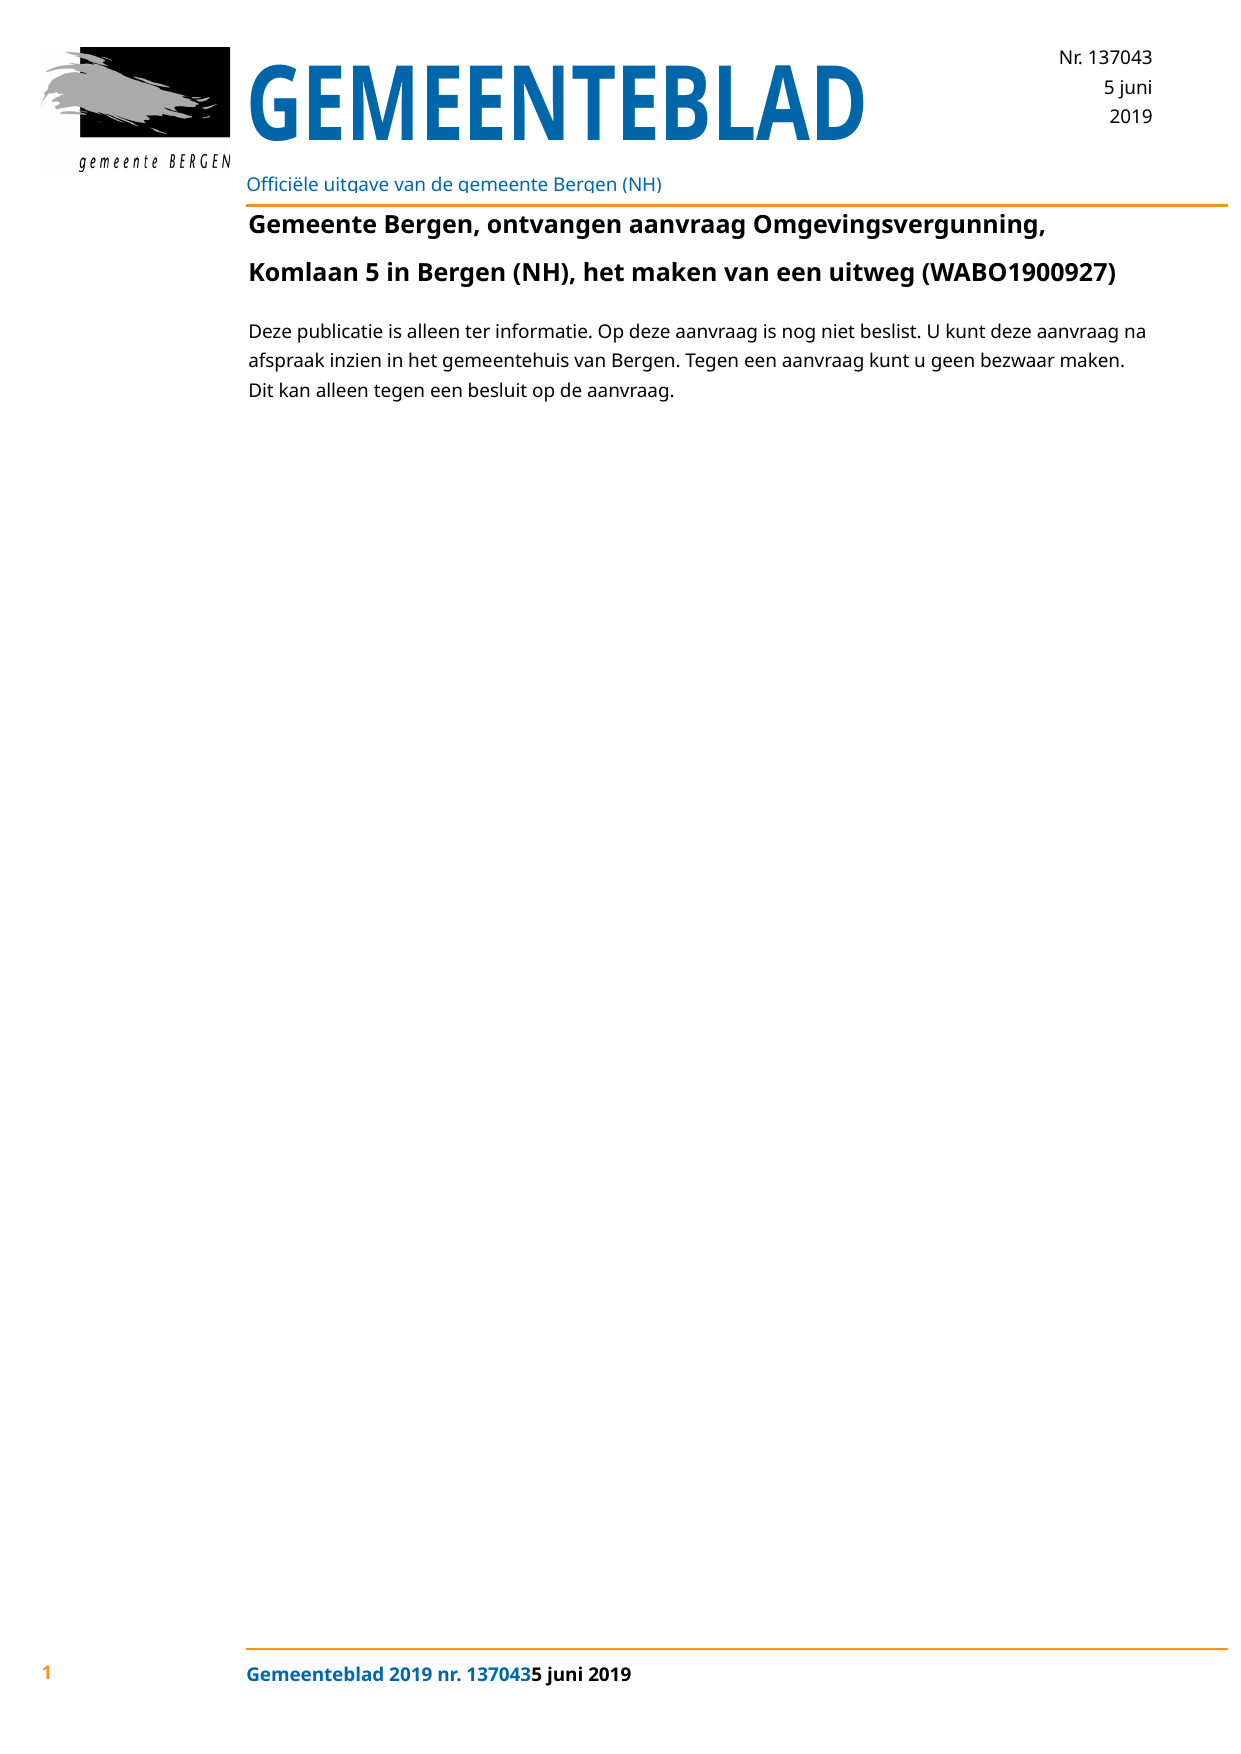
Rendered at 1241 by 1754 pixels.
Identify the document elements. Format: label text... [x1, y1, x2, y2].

text Deze publicatie is alleen ter informatie. Op deze aanvraag is nog niet beslist. U kunt deze aanvraag na afspraak inzien in het gemeentehuis van Bergen. Tegen een aanvraag kunt u geen bezwaar maken. Dit kan alleen tegen een besluit op de aanvraag. [248, 318, 1152, 403]
picture [41, 47, 231, 172]
text Gemeente Bergen, ontvangen aanvraag Omgevingsvergunning, Komlaan 5 in Bergen (NH), het maken van een uitweg (WABO1900927) [248, 207, 1152, 288]
